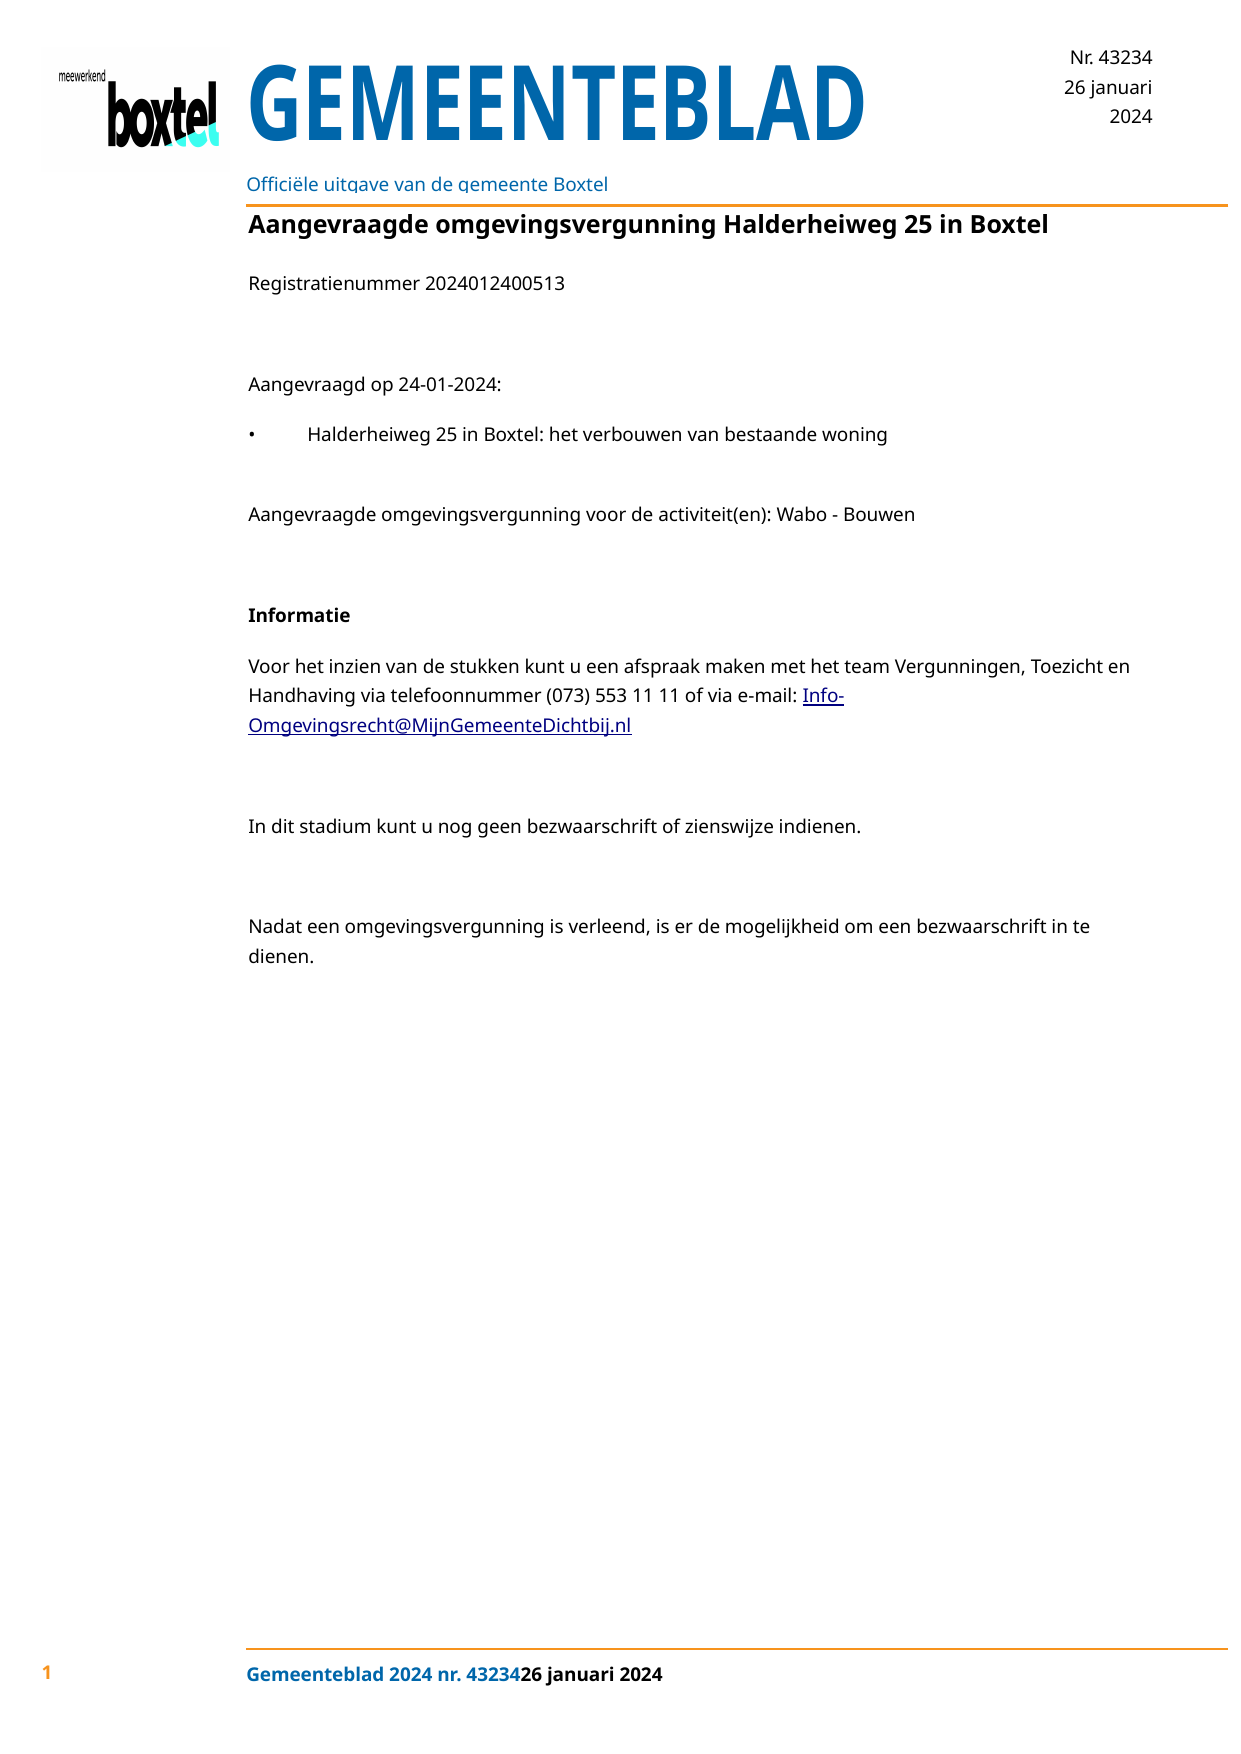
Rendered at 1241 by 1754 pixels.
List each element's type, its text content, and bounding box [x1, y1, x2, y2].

text In dit stadium kunt u nog geen bezwaarschrift of zienswijze indienen. [248, 813, 1152, 838]
text Informatie [248, 602, 1152, 628]
text Aangevraagd op 24-01-2024: [248, 371, 1152, 397]
text Aangevraagde omgevingsvergunning Halderheiweg 25 in Boxtel [248, 207, 1152, 241]
text Voor het inzien van de stukken kunt u een afspraak maken met het team Vergunningen, Toezicht en Handhaving via telefoonnummer (073) 553 11 11 of via e-mail: Info-Omgevingsrecht@MijnGemeenteDichtbij.nl [248, 653, 1152, 738]
text Registratienummer 2024012400513 [248, 270, 1152, 296]
text Nadat een omgevingsvergunning is verleend, is er de mogelijkheid om een bezwaarschrift in te dienen. [248, 914, 1152, 969]
list Halderheiweg 25 in Boxtel: het verbouwen van bestaande woning [248, 422, 1152, 447]
picture [41, 47, 231, 172]
text Aangevraagde omgevingsvergunning voor de activiteit(en): Wabo - Bouwen [248, 502, 1152, 527]
